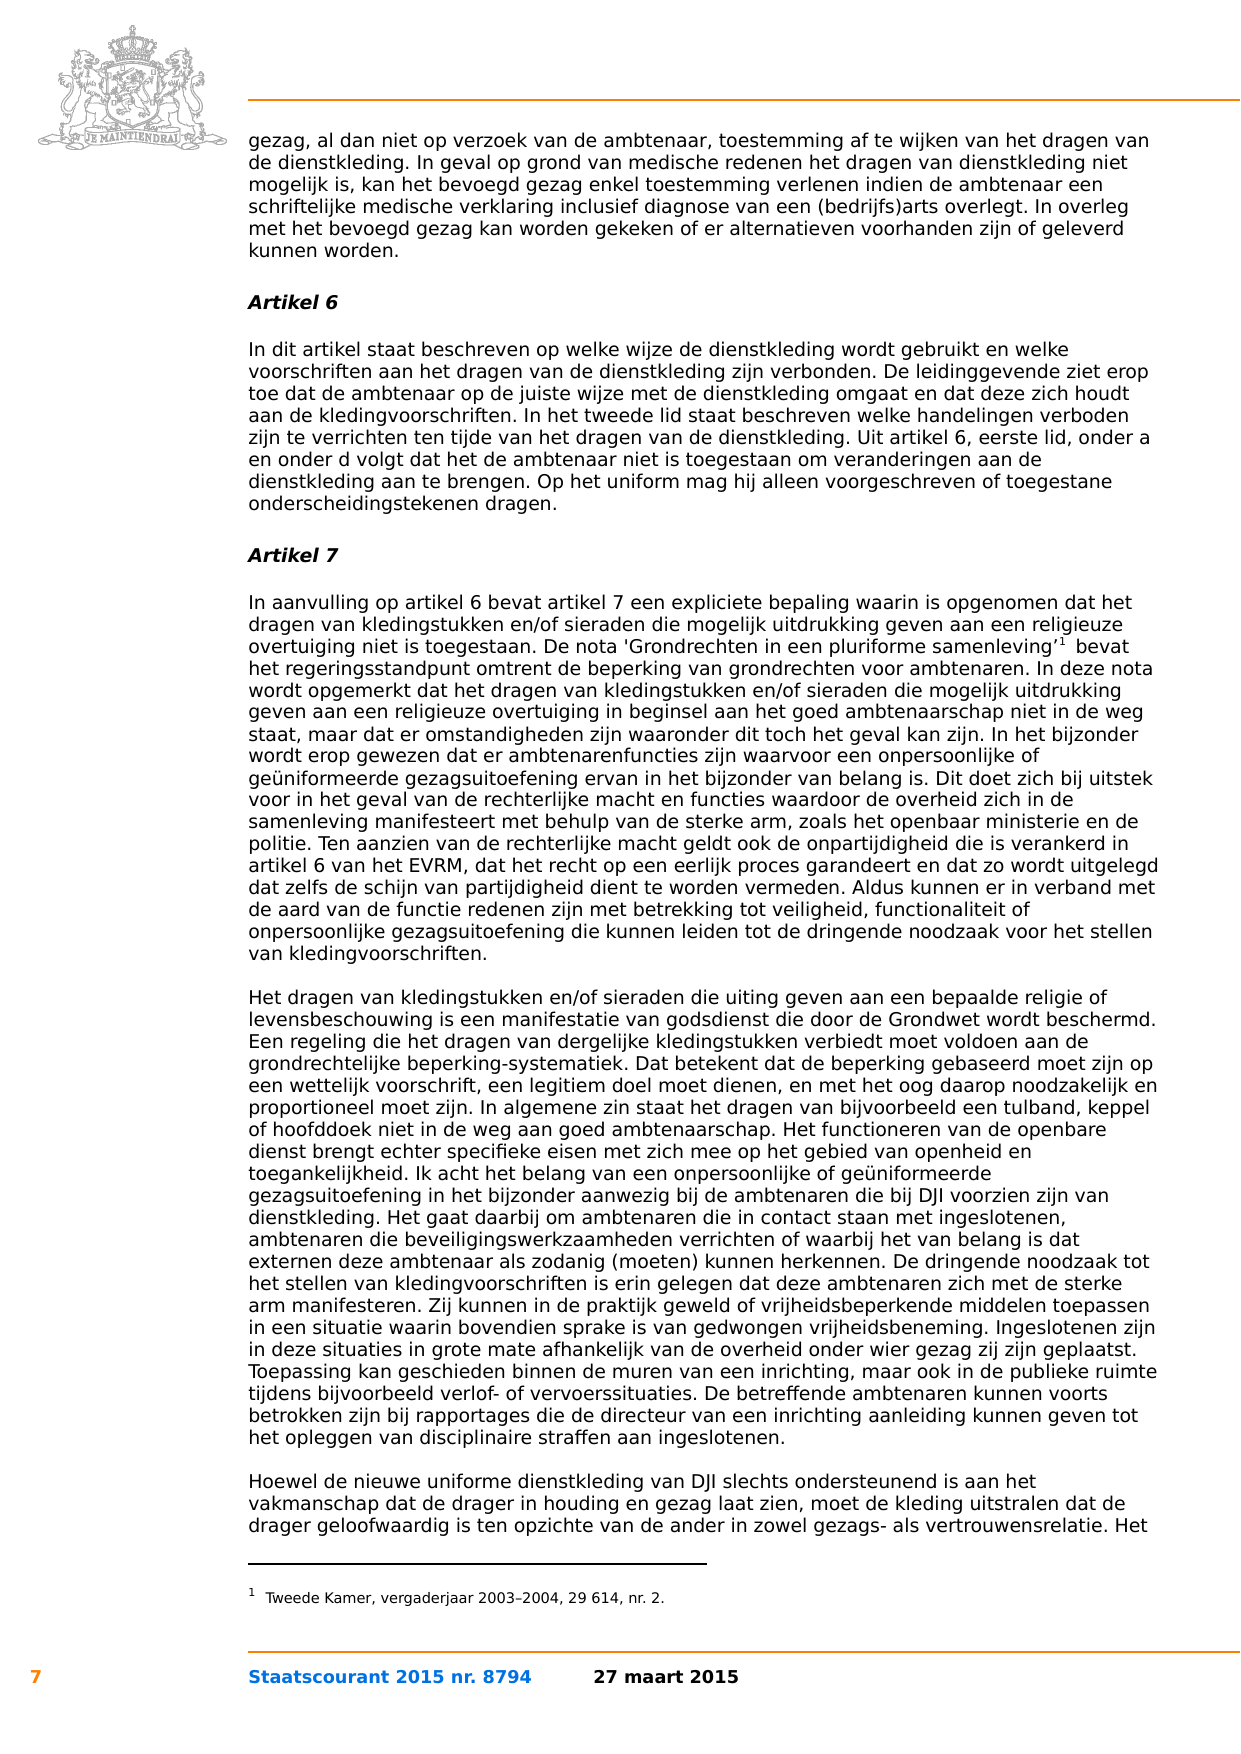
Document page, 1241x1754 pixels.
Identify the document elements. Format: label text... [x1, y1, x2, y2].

subtitle Artikel 6 [248, 292, 1163, 314]
picture [38, 25, 227, 150]
subtitle Artikel 7 [248, 544, 1163, 567]
text In aanvulling op artikel 6 bevat artikel 7 een expliciete bepaling waarin is opgenomen dat het dragen van kledingstukken en/of sieraden die mogelijk uitdrukking geven aan een religieuze overtuiging niet is toegestaan. De nota 'Grondrechten in een pluriforme samenleving’ bevat het regeringsstandpunt omtrent de beperking van grondrechten voor ambtenaren. In deze nota wordt opgemerkt dat het dragen van kledingstukken en/of sieraden die mogelijk uitdrukking geven aan een religieuze overtuiging in beginsel aan het goed ambtenaarschap niet in de weg staat, maar dat er omstandigheden zijn waaronder dit toch het geval kan zijn. In het bijzonder wordt erop gewezen dat er ambtenarenfuncties zijn waarvoor een onpersoonlijke of geüniformeerde gezagsuitoefening ervan in het bijzonder van belang is. Dit doet zich bij uitstek voor in het geval van de rechterlijke macht en functies waardoor de overheid zich in de samenleving manifesteert met behulp van de sterke arm, zoals het openbaar ministerie en de politie. Ten aanzien van de rechterlijke macht geldt ook de onpartijdigheid die is verankerd in artikel 6 van het EVRM, dat het recht op een eerlijk proces garandeert en dat zo wordt uitgelegd dat zelfs de schijn van partijdigheid dient te worden vermeden. Aldus kunnen er in verband met de aard van de functie redenen zijn met betrekking tot veiligheid, functionaliteit of onpersoonlijke gezagsuitoefening die kunnen leiden tot de dringende noodzaak voor het stellen van kledingvoorschriften. [248, 592, 1163, 965]
text In dit artikel staat beschreven op welke wijze de dienstkleding wordt gebruikt en welke voorschriften aan het dragen van de dienstkleding zijn verbonden. De leidinggevende ziet erop toe dat de ambtenaar op de juiste wijze met de dienstkleding omgaat en dat deze zich houdt aan de kledingvoorschriften. In het tweede lid staat beschreven welke handelingen verboden zijn te verrichten ten tijde van het dragen van de dienstkleding. Uit artikel 6, eerste lid, onder a en onder d volgt dat het de ambtenaar niet is toegestaan om veranderingen aan de dienstkleding aan te brengen. Op het uniform mag hij alleen voorgeschreven of toegestane onderscheidingstekenen dragen. [248, 339, 1163, 514]
text Het dragen van kledingstukken en/of sieraden die uiting geven aan een bepaalde religie of levensbeschouwing is een manifestatie van godsdienst die door de Grondwet wordt beschermd. Een regeling die het dragen van dergelijke kledingstukken verbiedt moet voldoen aan de grondrechtelijke beperking-systematiek. Dat betekent dat de beperking gebaseerd moet zijn op een wettelijk voorschrift, een legitiem doel moet dienen, en met het oog daarop noodzakelijk en proportioneel moet zijn. In algemene zin staat het dragen van bijvoorbeeld een tulband, keppel of hoofddoek niet in de weg aan goed ambtenaarschap. Het functioneren van de openbare dienst brengt echter specifieke eisen met zich mee op het gebied van openheid en toegankelijkheid. Ik acht het belang van een onpersoonlijke of geüniformeerde gezagsuitoefening in het bijzonder aanwezig bij de ambtenaren die bij DJI voorzien zijn van dienstkleding. Het gaat daarbij om ambtenaren die in contact staan met ingeslotenen, ambtenaren die beveiligingswerkzaamheden verrichten of waarbij het van belang is dat externen deze ambtenaar als zodanig (moeten) kunnen herkennen. De dringende noodzaak tot het stellen van kledingvoorschriften is erin gelegen dat deze ambtenaren zich met de sterke arm manifesteren. Zij kunnen in de praktijk geweld of vrijheidsbeperkende middelen toepassen in een situatie waarin bovendien sprake is van gedwongen vrijheidsbeneming. Ingeslotenen zijn in deze situaties in grote mate afhankelijk van de overheid onder wier gezag zij zijn geplaatst. Toepassing kan geschieden binnen de muren van een inrichting, maar ook in de publieke ruimte tijdens bijvoorbeeld verlof- of vervoerssituaties. De betreffende ambtenaren kunnen voorts betrokken zijn bij rapportages die de directeur van een inrichting aanleiding kunnen geven tot het opleggen van disciplinaire straffen aan ingeslotenen. [248, 987, 1163, 1449]
text Tweede Kamer, vergaderjaar 2003–2004, 29 614, nr. 2. [248, 1586, 1163, 1608]
text gezag, al dan niet op verzoek van de ambtenaar, toestemming af te wijken van het dragen van de dienstkleding. In geval op grond van medische redenen het dragen van dienstkleding niet mogelijk is, kan het bevoegd gezag enkel toestemming verlenen indien de ambtenaar een schriftelijke medische verklaring inclusief diagnose van een (bedrijfs)arts overlegt. In overleg met het bevoegd gezag kan worden gekeken of er alternatieven voorhanden zijn of geleverd kunnen worden. [248, 130, 1163, 262]
text Hoewel de nieuwe uniforme dienstkleding van DJI slechts ondersteunend is aan het vakmanschap dat de drager in houding en gezag laat zien, moet de kleding uitstralen dat de drager geloofwaardig is ten opzichte van de ander in zowel gezags- als vertrouwensrelatie. Het [248, 1471, 1163, 1536]
